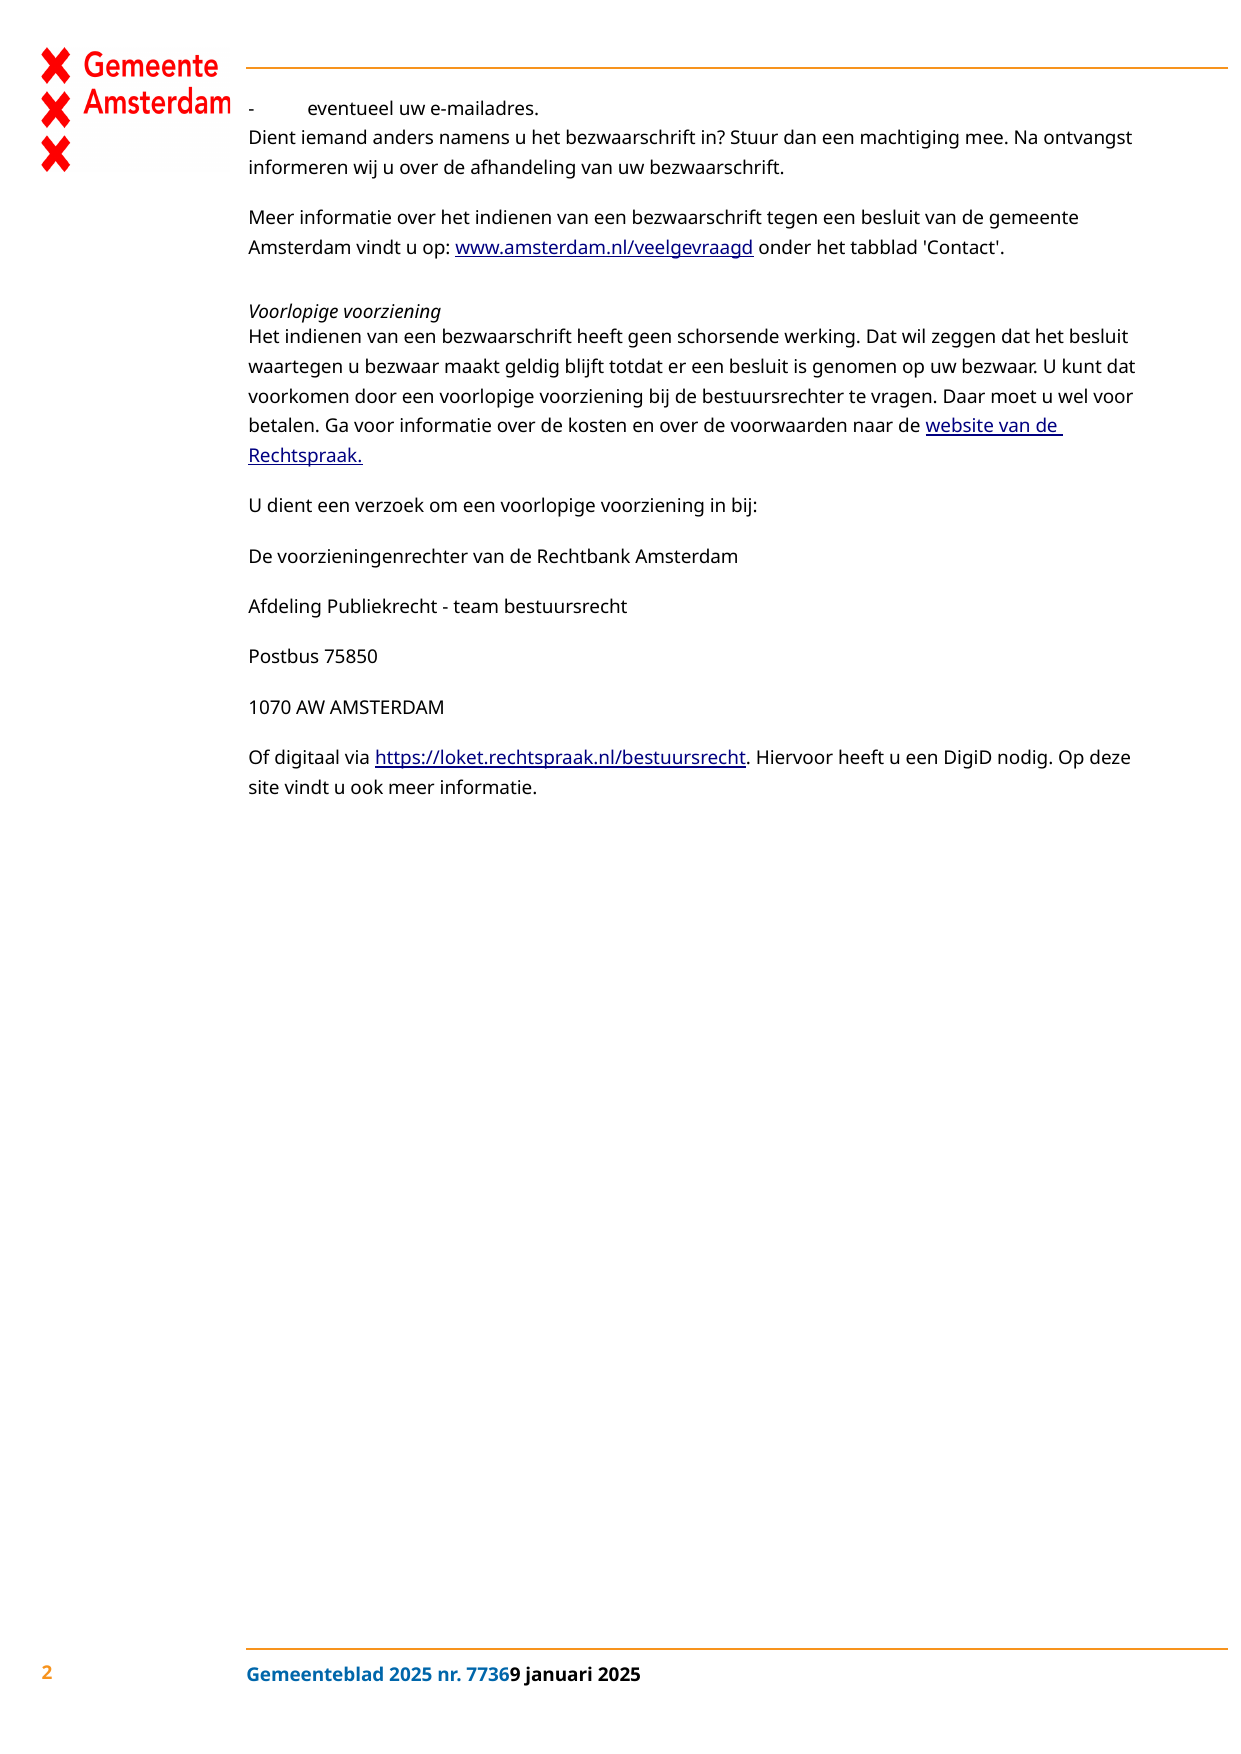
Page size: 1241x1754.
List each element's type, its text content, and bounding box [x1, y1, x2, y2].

picture [41, 47, 231, 172]
text Of digitaal via https://loket.rechtspraak.nl/bestuursrecht. Hiervoor heeft u een DigiD nodig. Op deze site vindt u ook meer informatie. [248, 744, 1152, 800]
text Postbus 75850 [248, 644, 1152, 669]
list eventueel uw e-mailadres. [248, 95, 1152, 121]
text Meer informatie over het indienen van een bezwaarschrift tegen een besluit van de gemeente Amsterdam vindt u op: www.amsterdam.nl/veelgevraagd onder het tabblad 'Contact'. [248, 204, 1152, 260]
text Dient iemand anders namens u het bezwaarschrift in? Stuur dan een machtiging mee. Na ontvangst informeren wij u over de afhandeling van uw bezwaarschrift. [248, 124, 1152, 180]
text Voorlopige voorziening [248, 298, 1152, 324]
text Het indienen van een bezwaarschrift heeft geen schorsende werking. Dat wil zeggen dat het besluit waartegen u bezwaar maakt geldig blijft totdat er een besluit is genomen op uw bezwaar. U kunt dat voorkomen door een voorlopige voorziening bij de bestuursrechter te vragen. Daar moet u wel voor betalen. Ga voor informatie over de kosten en over de voorwaarden naar de website van de Rechtspraak. [248, 324, 1152, 468]
text 1070 AW AMSTERDAM [248, 694, 1152, 720]
text Afdeling Publiekrecht - team bestuursrecht [248, 593, 1152, 619]
text De voorzieningenrechter van de Rechtbank Amsterdam [248, 543, 1152, 568]
text U dient een verzoek om een voorlopige voorziening in bij: [248, 492, 1152, 518]
